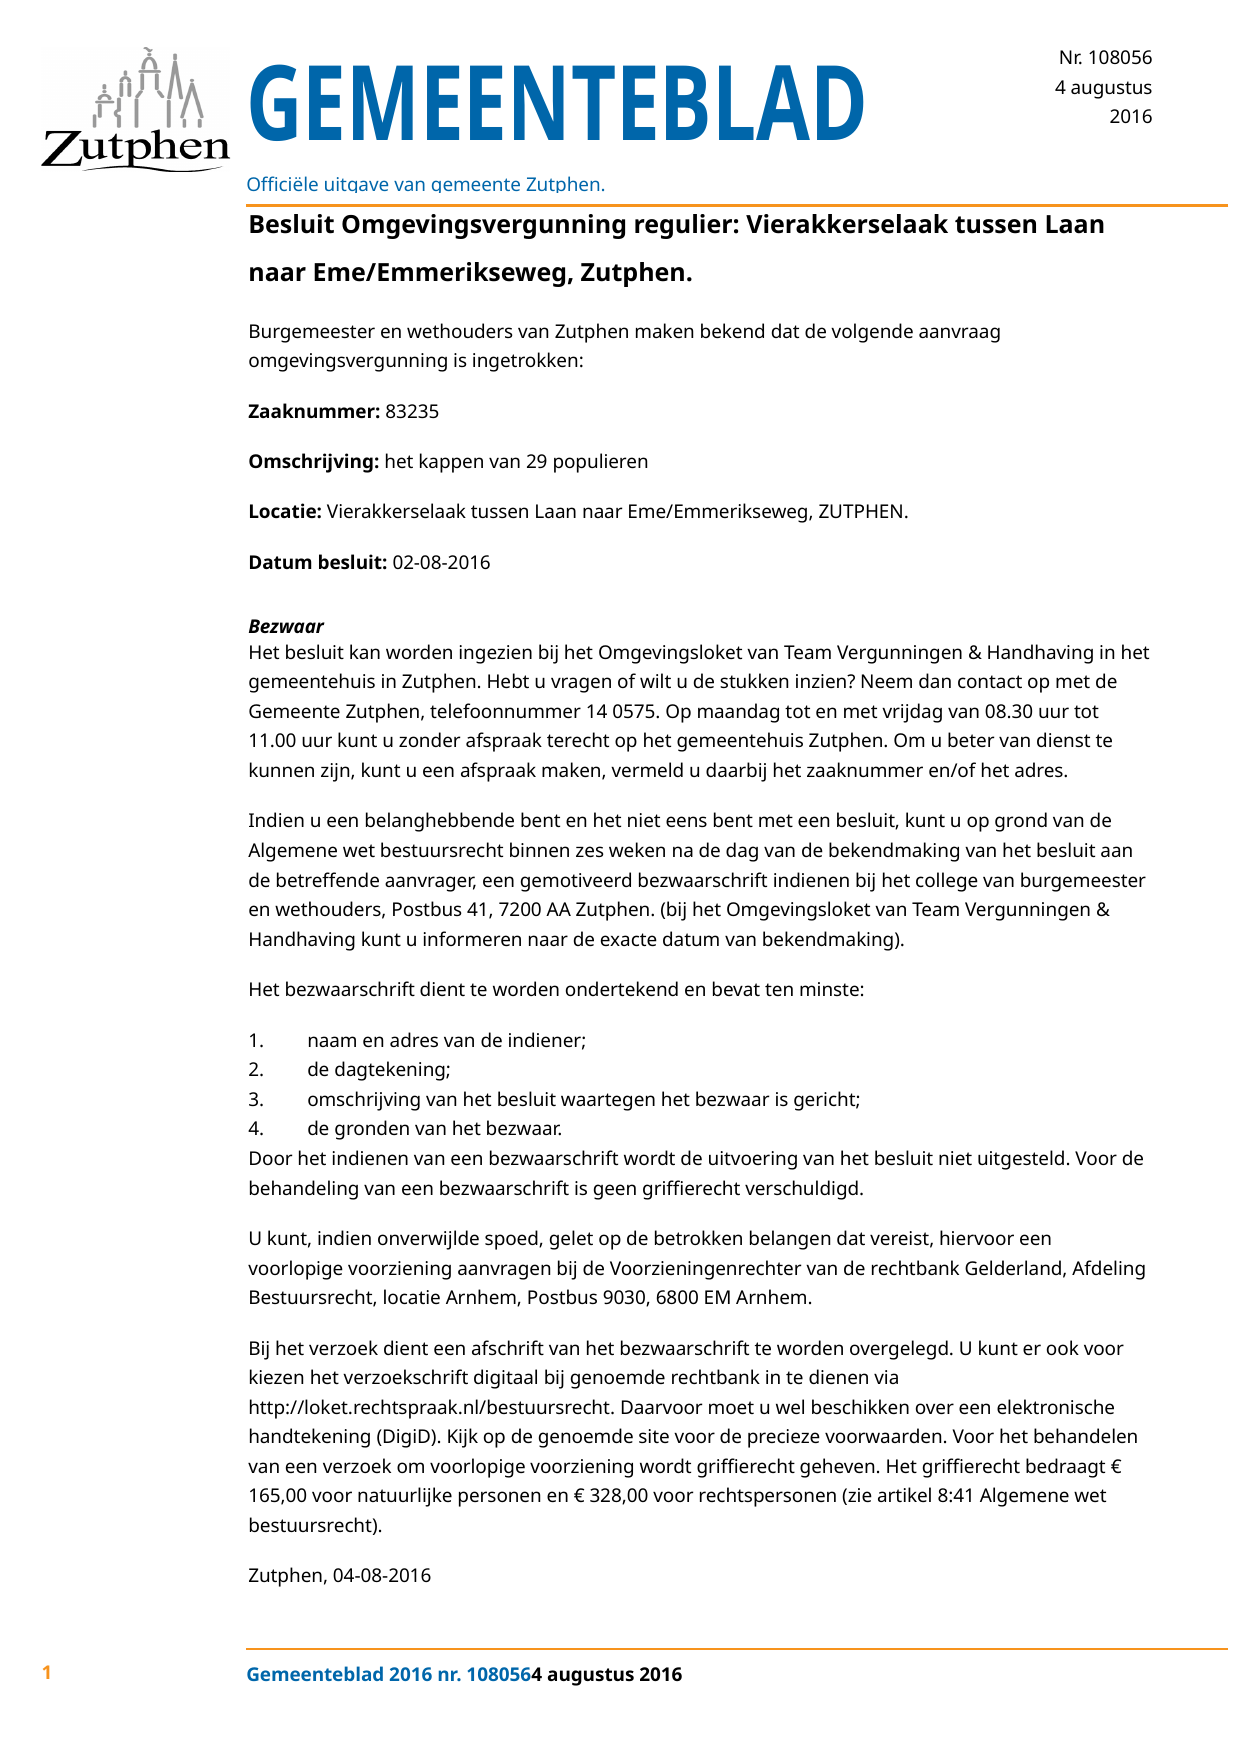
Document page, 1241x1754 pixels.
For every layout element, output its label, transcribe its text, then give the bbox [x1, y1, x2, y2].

text Zaaknummer: 83235 [248, 398, 1152, 424]
text Het bezwaarschrift dient te worden ondertekend en bevat ten minste: [248, 976, 1152, 1002]
text U kunt, indien onverwijlde spoed, gelet op de betrokken belangen dat vereist, hiervoor een voorlopige voorziening aanvragen bij de Voorzieningenrechter van de rechtbank Gelderland, Afdeling Bestuursrecht, locatie Arnhem, Postbus 9030, 6800 EM Arnhem. [248, 1225, 1152, 1310]
text Burgemeester en wethouders van Zutphen maken bekend dat de volgende aanvraag omgevingsvergunning is ingetrokken: [248, 318, 1152, 373]
picture [41, 47, 231, 172]
text Indien u een belanghebbende bent en het niet eens bent met een besluit, kunt u op grond van de Algemene wet bestuursrecht binnen zes weken na de dag van de bekendmaking van het besluit aan de betreffende aanvrager, een gemotiveerd bezwaarschrift indienen bij het college van burgemeester en wethouders, Postbus 41, 7200 AA Zutphen. (bij het Omgevingsloket van Team Vergunningen & Handhaving kunt u informeren naar de exacte datum van bekendmaking). [248, 808, 1152, 952]
text Door het indienen van een bezwaarschrift wordt de uitvoering van het besluit niet uitgesteld. Voor de behandeling van een bezwaarschrift is geen griffierecht verschuldigd. [248, 1145, 1152, 1200]
text Datum besluit: 02-08-2016 [248, 549, 1152, 575]
text Omschrijving: het kappen van 29 populieren [248, 448, 1152, 474]
text Het besluit kan worden ingezien bij het Omgevingsloket van Team Vergunningen & Handhaving in het gemeentehuis in Zutphen. Hebt u vragen of wilt u de stukken inzien? Neem dan contact op met de Gemeente Zutphen, telefoonnummer 14 0575. Op maandag tot en met vrijdag van 08.30 uur tot 11.00 uur kunt u zonder afspraak terecht op het gemeentehuis Zutphen. Om u beter van dienst te kunnen zijn, kunt u een afspraak maken, vermeld u daarbij het zaaknummer en/of het adres. [248, 639, 1152, 783]
text Bezwaar [248, 613, 1152, 639]
text Zutphen, 04-08-2016 [248, 1563, 1152, 1588]
list de gronden van het bezwaar. [248, 1116, 1152, 1141]
text Bij het verzoek dient een afschrift van het bezwaarschrift te worden overgelegd. U kunt er ook voor kiezen het verzoekschrift digitaal bij genoemde rechtbank in te dienen via http://loket.rechtspraak.nl/bestuursrecht. Daarvoor moet u wel beschikken over een elektronische handtekening (DigiD). Kijk op de genoemde site voor de precieze voorwaarden. Voor het behandelen van een verzoek om voorlopige voorziening wordt griffierecht geheven. Het griffierecht bedraagt € 165,00 voor natuurlijke personen en € 328,00 voor rechtspersonen (zie artikel 8:41 Algemene wet bestuursrecht). [248, 1335, 1152, 1538]
list naam en adres van de indiener; [248, 1027, 1152, 1052]
list de dagtekening; [248, 1056, 1152, 1082]
list omschrijving van het besluit waartegen het bezwaar is gericht; [248, 1086, 1152, 1112]
text Locatie: Vierakkerselaak tussen Laan naar Eme/Emmerikseweg, ZUTPHEN. [248, 499, 1152, 524]
text Besluit Omgevingsvergunning regulier: Vierakkerselaak tussen Laan naar Eme/Emmerikseweg, Zutphen. [248, 207, 1152, 288]
